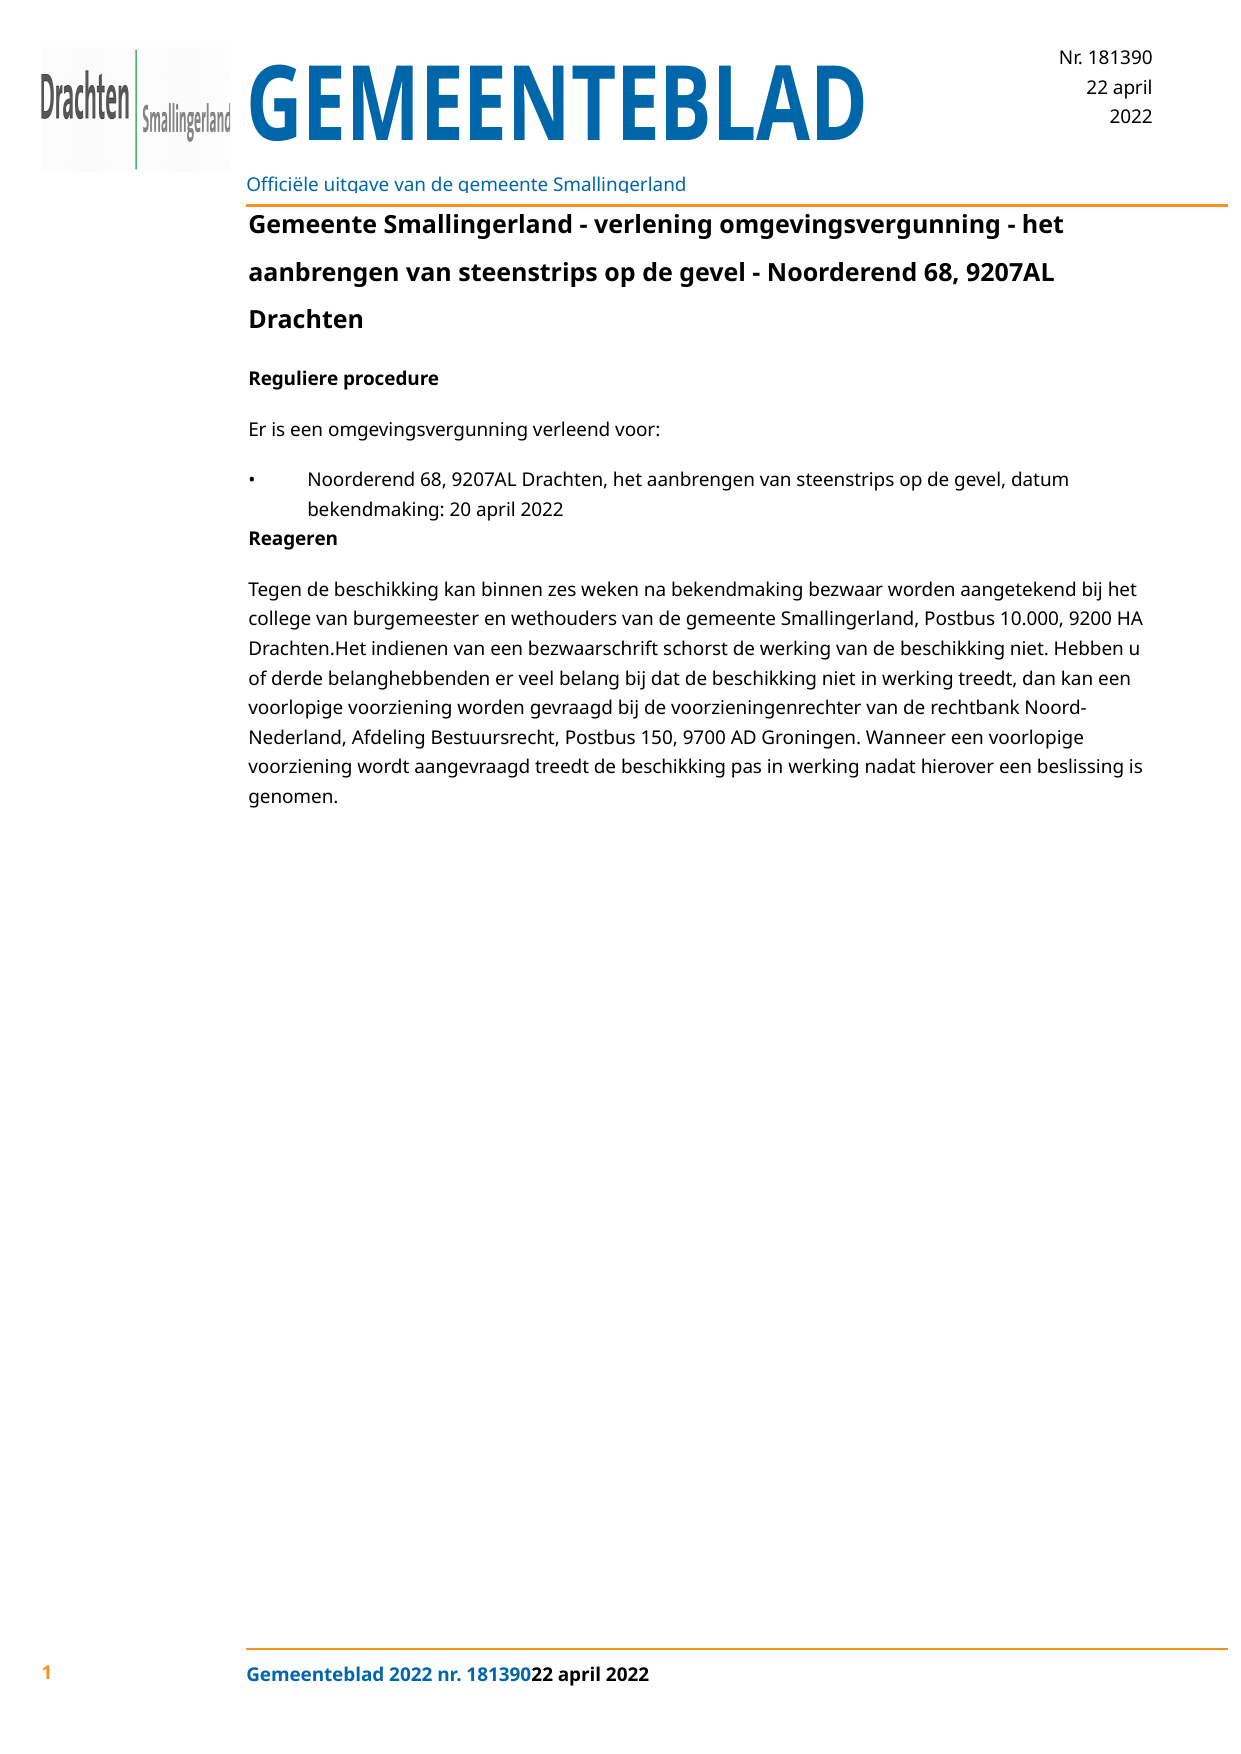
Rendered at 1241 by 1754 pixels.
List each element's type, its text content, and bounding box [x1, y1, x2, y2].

picture [41, 47, 231, 172]
text Er is een omgevingsvergunning verleend voor: [248, 416, 1152, 442]
text Tegen de beschikking kan binnen zes weken na bekendmaking bezwaar worden aangetekend bij het college van burgemeester en wethouders van de gemeente Smallingerland, Postbus 10.000, 9200 HA Drachten.Het indienen van een bezwaarschrift schorst de werking van de beschikking niet. Hebben u of derde belanghebbenden er veel belang bij dat de beschikking niet in werking treedt, dan kan een voorlopige voorziening worden gevraagd bij de voorzieningenrechter van de rechtbank Noord-Nederland, Afdeling Bestuursrecht, Postbus 150, 9700 AD Groningen. Wanneer een voorlopige voorziening wordt aangevraagd treedt de beschikking pas in werking nadat hierover een beslissing is genomen. [248, 576, 1152, 809]
list Noorderend 68, 9207AL Drachten, het aanbrengen van steenstrips op de gevel, datum bekendmaking: 20 april 2022 [248, 466, 1152, 522]
text Gemeente Smallingerland - verlening omgevingsvergunning - het aanbrengen van steenstrips op de gevel - Noorderend 68, 9207AL Drachten [248, 207, 1152, 336]
text Reguliere procedure [248, 366, 1152, 391]
text Reageren [248, 526, 1152, 551]
